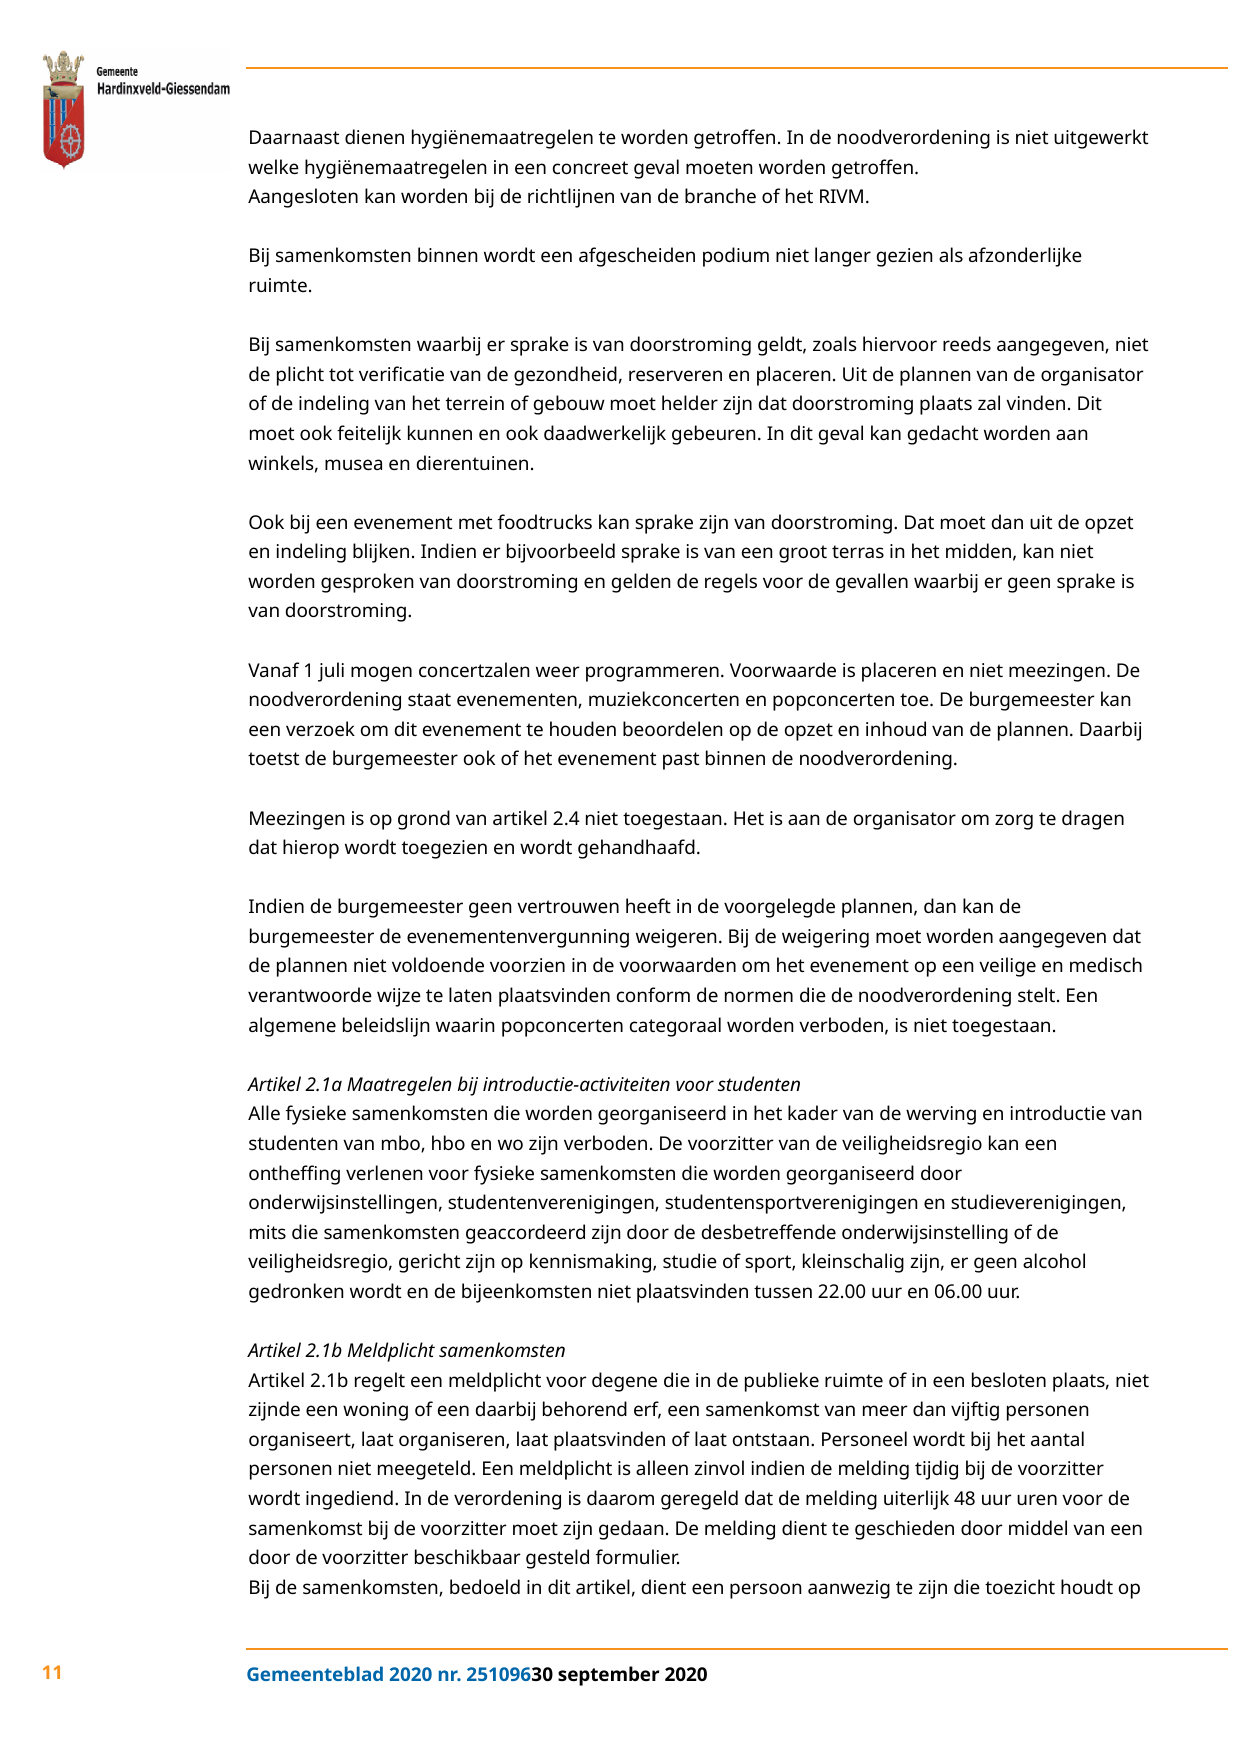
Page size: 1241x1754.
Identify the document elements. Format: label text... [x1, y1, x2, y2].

text Daarnaast dienen hygiënemaatregelen te worden getroffen. In de noodverordening is niet uitgewerkt welke hygiënemaatregelen in een concreet geval moeten worden getroffen. [248, 124, 1152, 180]
text Indien de burgemeester geen vertrouwen heeft in de voorgelegde plannen, dan kan de burgemeester de evenementenvergunning weigeren. Bij de weigering moet worden aangegeven dat de plannen niet voldoende voorzien in de voorwaarden om het evenement op een veilige en medisch verantwoorde wijze te laten plaatsvinden conform de normen die de noodverordening stelt. Een algemene beleidslijn waarin popconcerten categoraal worden verboden, is niet toegestaan. [248, 893, 1152, 1038]
text Artikel 2.1b regelt een meldplicht voor degene die in de publieke ruimte of in een besloten plaats, niet zijnde een woning of een daarbij behorend erf, een samenkomst van meer dan vijftig personen organiseert, laat organiseren, laat plaatsvinden of laat ontstaan. Personeel wordt bij het aantal personen niet meegeteld. Een meldplicht is alleen zinvol indien de melding tijdig bij de voorzitter wordt ingediend. In de verordening is daarom geregeld dat de melding uiterlijk 48 uur uren voor de samenkomst bij de voorzitter moet zijn gedaan. De melding dient te geschieden door middel van een door de voorzitter beschikbaar gesteld formulier. [248, 1367, 1152, 1570]
text Bij samenkomsten waarbij er sprake is van doorstroming geldt, zoals hiervoor reeds aangegeven, niet de plicht tot verificatie van de gezondheid, reserveren en placeren. Uit de plannen van de organisator of de indeling van het terrein of gebouw moet helder zijn dat doorstroming plaats zal vinden. Dit moet ook feitelijk kunnen en ook daadwerkelijk gebeuren. In dit geval kan gedacht worden aan winkels, musea en dierentuinen. [248, 331, 1152, 476]
text Artikel 2.1b Meldplicht samenkomsten [248, 1337, 1152, 1363]
text Artikel 2.1a Maatregelen bij introductie-activiteiten voor studenten [248, 1071, 1152, 1097]
text Ook bij een evenement met foodtrucks kan sprake zijn van doorstroming. Dat moet dan uit de opzet en indeling blijken. Indien er bijvoorbeeld sprake is van een groot terras in het midden, kan niet worden gesproken van doorstroming en gelden de regels voor de gevallen waarbij er geen sprake is van doorstroming. [248, 509, 1152, 623]
text Bij de samenkomsten, bedoeld in dit artikel, dient een persoon aanwezig te zijn die toezicht houdt op [248, 1574, 1152, 1600]
text Alle fysieke samenkomsten die worden georganiseerd in het kader van de werving en introductie van studenten van mbo, hbo en wo zijn verboden. De voorzitter van de veiligheidsregio kan een ontheffing verlenen voor fysieke samenkomsten die worden georganiseerd door onderwijsinstellingen, studentenverenigingen, studentensportverenigingen en studieverenigingen, mits die samenkomsten geaccordeerd zijn door de desbetreffende onderwijsinstelling of de veiligheidsregio, gericht zijn op kennismaking, studie of sport, kleinschalig zijn, er geen alcohol gedronken wordt en de bijeenkomsten niet plaatsvinden tussen 22.00 uur en 06.00 uur. [248, 1101, 1152, 1304]
text Aangesloten kan worden bij de richtlijnen van de branche of het RIVM. [248, 183, 1152, 209]
picture [41, 47, 231, 172]
text Vanaf 1 juli mogen concertzalen weer programmeren. Voorwaarde is placeren en niet meezingen. De noodverordening staat evenementen, muziekconcerten en popconcerten toe. De burgemeester kan een verzoek om dit evenement te houden beoordelen op de opzet en inhoud van de plannen. Daarbij toetst de burgemeester ook of het evenement past binnen de noodverordening. [248, 657, 1152, 771]
text Meezingen is op grond van artikel 2.4 niet toegestaan. Het is aan de organisator om zorg te dragen dat hierop wordt toegezien en wordt gehandhaafd. [248, 805, 1152, 860]
text Bij samenkomsten binnen wordt een afgescheiden podium niet langer gezien als afzonderlijke ruimte. [248, 243, 1152, 298]
